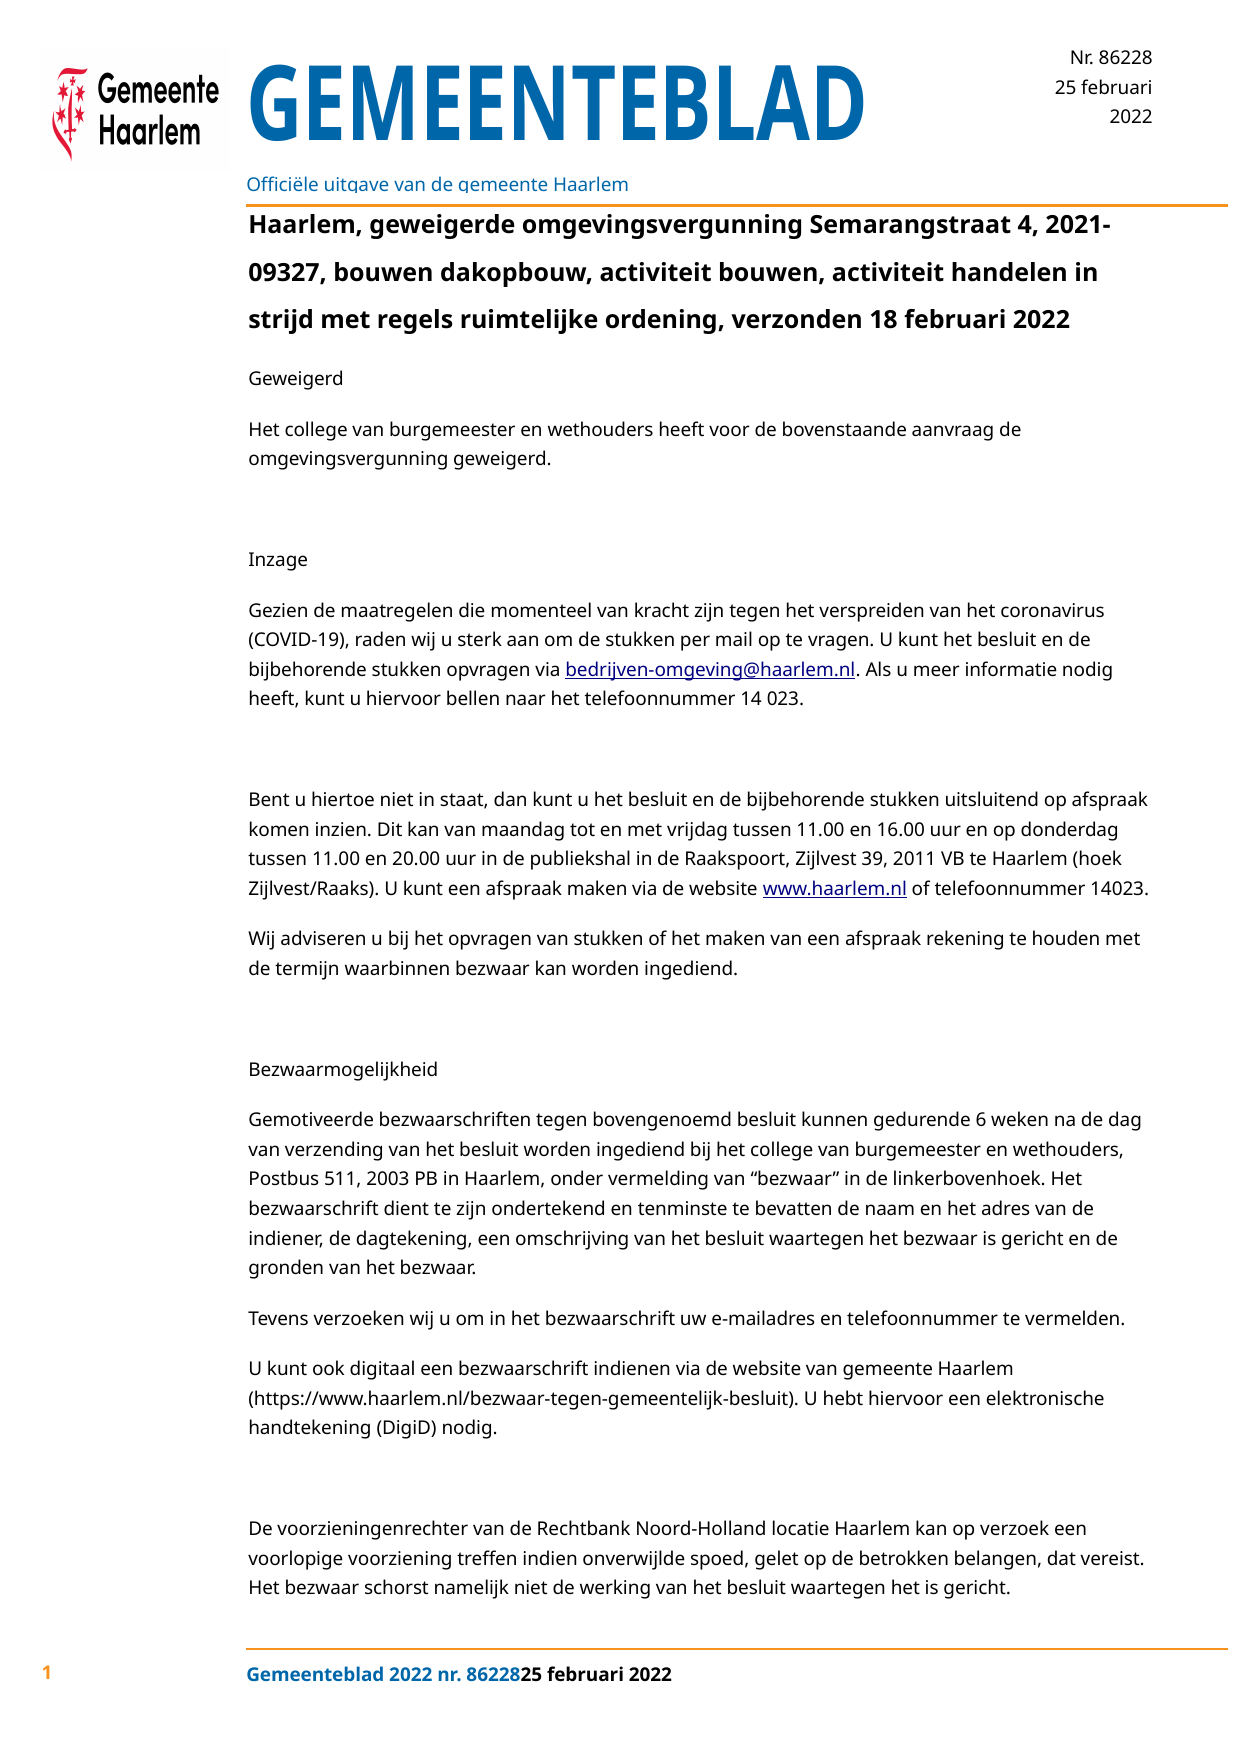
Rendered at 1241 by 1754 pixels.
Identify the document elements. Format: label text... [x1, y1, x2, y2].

text Bezwaarmogelijkheid [248, 1056, 1152, 1082]
text De voorzieningenrechter van de Rechtbank Noord-Holland locatie Haarlem kan op verzoek een voorlopige voorziening treffen indien onverwijlde spoed, gelet op de betrokken belangen, dat vereist. Het bezwaar schorst namelijk niet de werking van het besluit waartegen het is gericht. [248, 1515, 1152, 1600]
picture [41, 47, 231, 172]
text Gezien de maatregelen die momenteel van kracht zijn tegen het verspreiden van het coronavirus (COVID-19), raden wij u sterk aan om de stukken per mail op te vragen. U kunt het besluit en de bijbehorende stukken opvragen via bedrijven-omgeving@haarlem.nl. Als u meer informatie nodig heeft, kunt u hiervoor bellen naar het telefoonnummer 14 023. [248, 597, 1152, 711]
text Tevens verzoeken wij u om in het bezwaarschrift uw e-mailadres en telefoonnummer te vermelden. [248, 1305, 1152, 1330]
text U kunt ook digitaal een bezwaarschrift indienen via de website van gemeente Haarlem (https://www.haarlem.nl/bezwaar-tegen-gemeentelijk-besluit). U hebt hiervoor een elektronische handtekening (DigiD) nodig. [248, 1355, 1152, 1440]
text Bent u hiertoe niet in staat, dan kunt u het besluit en de bijbehorende stukken uitsluitend op afspraak komen inzien. Dit kan van maandag tot en met vrijdag tussen 11.00 en 16.00 uur en op donderdag tussen 11.00 en 20.00 uur in de publiekshal in de Raakspoort, Zijlvest 39, 2011 VB te Haarlem (hoek Zijlvest/Raaks). U kunt een afspraak maken via de website www.haarlem.nl of telefoonnummer 14023. [248, 786, 1152, 901]
text Het college van burgemeester en wethouders heeft voor de bovenstaande aanvraag de omgevingsvergunning geweigerd. [248, 416, 1152, 471]
text Geweigerd [248, 366, 1152, 391]
text Gemotiveerde bezwaarschriften tegen bovengenoemd besluit kunnen gedurende 6 weken na de dag van verzending van het besluit worden ingediend bij het college van burgemeester en wethouders, Postbus 511, 2003 PB in Haarlem, onder vermelding van “bezwaar” in de linkerbovenhoek. Het bezwaarschrift dient te zijn ondertekend en tenminste te bevatten de naam en het adres van de indiener, de dagtekening, een omschrijving van het besluit waartegen het bezwaar is gericht en de gronden van het bezwaar. [248, 1106, 1152, 1280]
text Inzage [248, 546, 1152, 572]
text Wij adviseren u bij het opvragen van stukken of het maken van een afspraak rekening te houden met de termijn waarbinnen bezwaar kan worden ingediend. [248, 926, 1152, 981]
text Haarlem, geweigerde omgevingsvergunning Semarangstraat 4, 2021-09327, bouwen dakopbouw, activiteit bouwen, activiteit handelen in strijd met regels ruimtelijke ordening, verzonden 18 februari 2022 [248, 207, 1152, 336]
